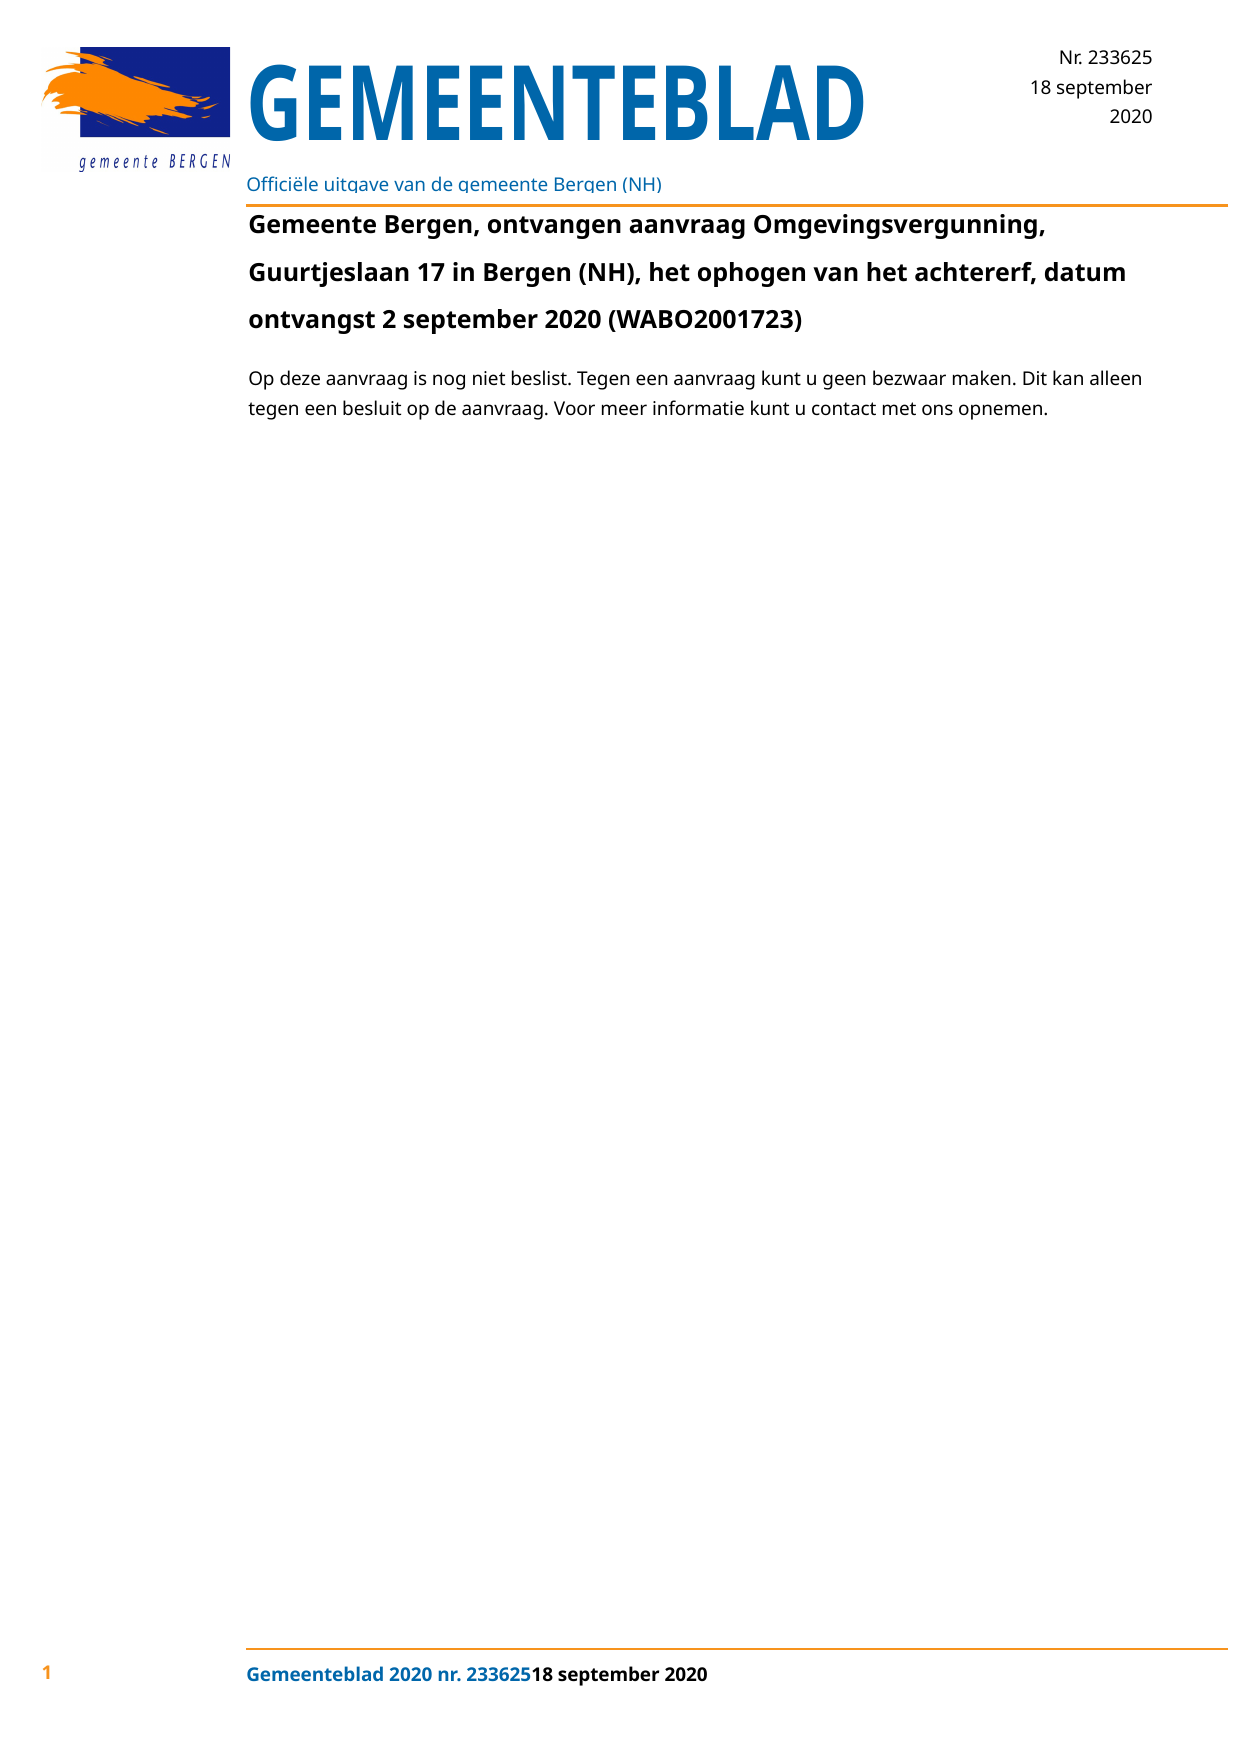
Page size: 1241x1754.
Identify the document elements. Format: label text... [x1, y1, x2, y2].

text Op deze aanvraag is nog niet beslist. Tegen een aanvraag kunt u geen bezwaar maken. Dit kan alleen tegen een besluit op de aanvraag. Voor meer informatie kunt u contact met ons opnemen. [248, 366, 1152, 421]
picture [41, 47, 231, 172]
text Gemeente Bergen, ontvangen aanvraag Omgevingsvergunning, Guurtjeslaan 17 in Bergen (NH), het ophogen van het achtererf, datum ontvangst 2 september 2020 (WABO2001723) [248, 207, 1152, 336]
